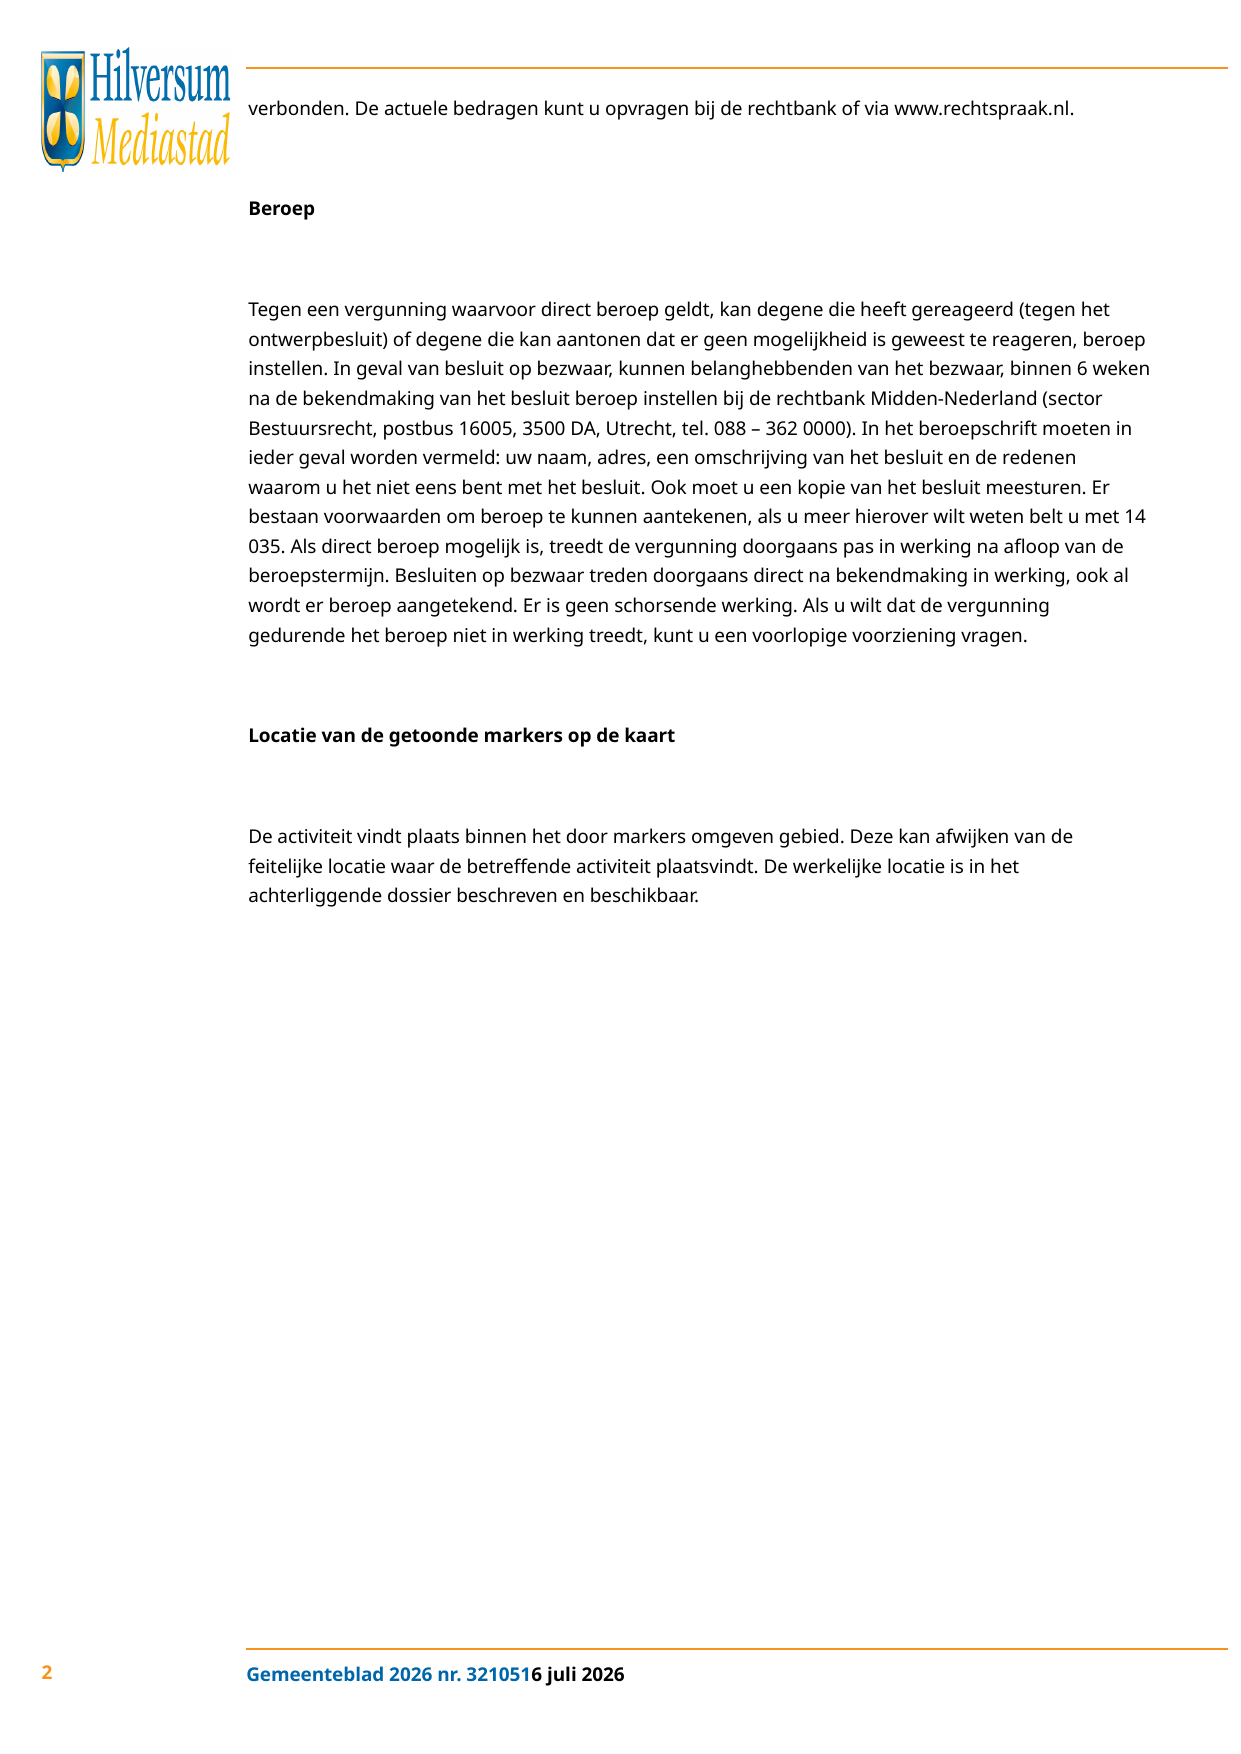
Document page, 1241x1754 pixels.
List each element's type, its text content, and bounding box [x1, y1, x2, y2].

text verbonden. De actuele bedragen kunt u opvragen bij de rechtbank of via www.rechtspraak.nl. [248, 95, 1152, 121]
text Locatie van de getoonde markers op de kaart [248, 723, 1152, 748]
text Tegen een vergunning waarvoor direct beroep geldt, kan degene die heeft gereageerd (tegen het ontwerpbesluit) of degene die kan aantonen dat er geen mogelijkheid is geweest te reageren, beroep instellen. In geval van besluit op bezwaar, kunnen belanghebbenden van het bezwaar, binnen 6 weken na de bekendmaking van het besluit beroep instellen bij de rechtbank Midden-Nederland (sector Bestuursrecht, postbus 16005, 3500 DA, Utrecht, tel. 088 – 362 0000). In het beroepschrift moeten in ieder geval worden vermeld: uw naam, adres, een omschrijving van het besluit en de redenen waarom u het niet eens bent met het besluit. Ook moet u een kopie van het besluit meesturen. Er bestaan voorwaarden om beroep te kunnen aantekenen, als u meer hierover wilt weten belt u met 14 035. Als direct beroep mogelijk is, treedt de vergunning doorgaans pas in werking na afloop van de beroepstermijn. Besluiten op bezwaar treden doorgaans direct na bekendmaking in werking, ook al wordt er beroep aangetekend. Er is geen schorsende werking. Als u wilt dat de vergunning gedurende het beroep niet in werking treedt, kunt u een voorlopige voorziening vragen. [248, 296, 1152, 648]
text Beroep [248, 196, 1152, 221]
text De activiteit vindt plaats binnen het door markers omgeven gebied. Deze kan afwijken van de feitelijke locatie waar de betreffende activiteit plaatsvindt. De werkelijke locatie is in het achterliggende dossier beschreven en beschikbaar. [248, 823, 1152, 908]
picture [41, 47, 231, 172]
